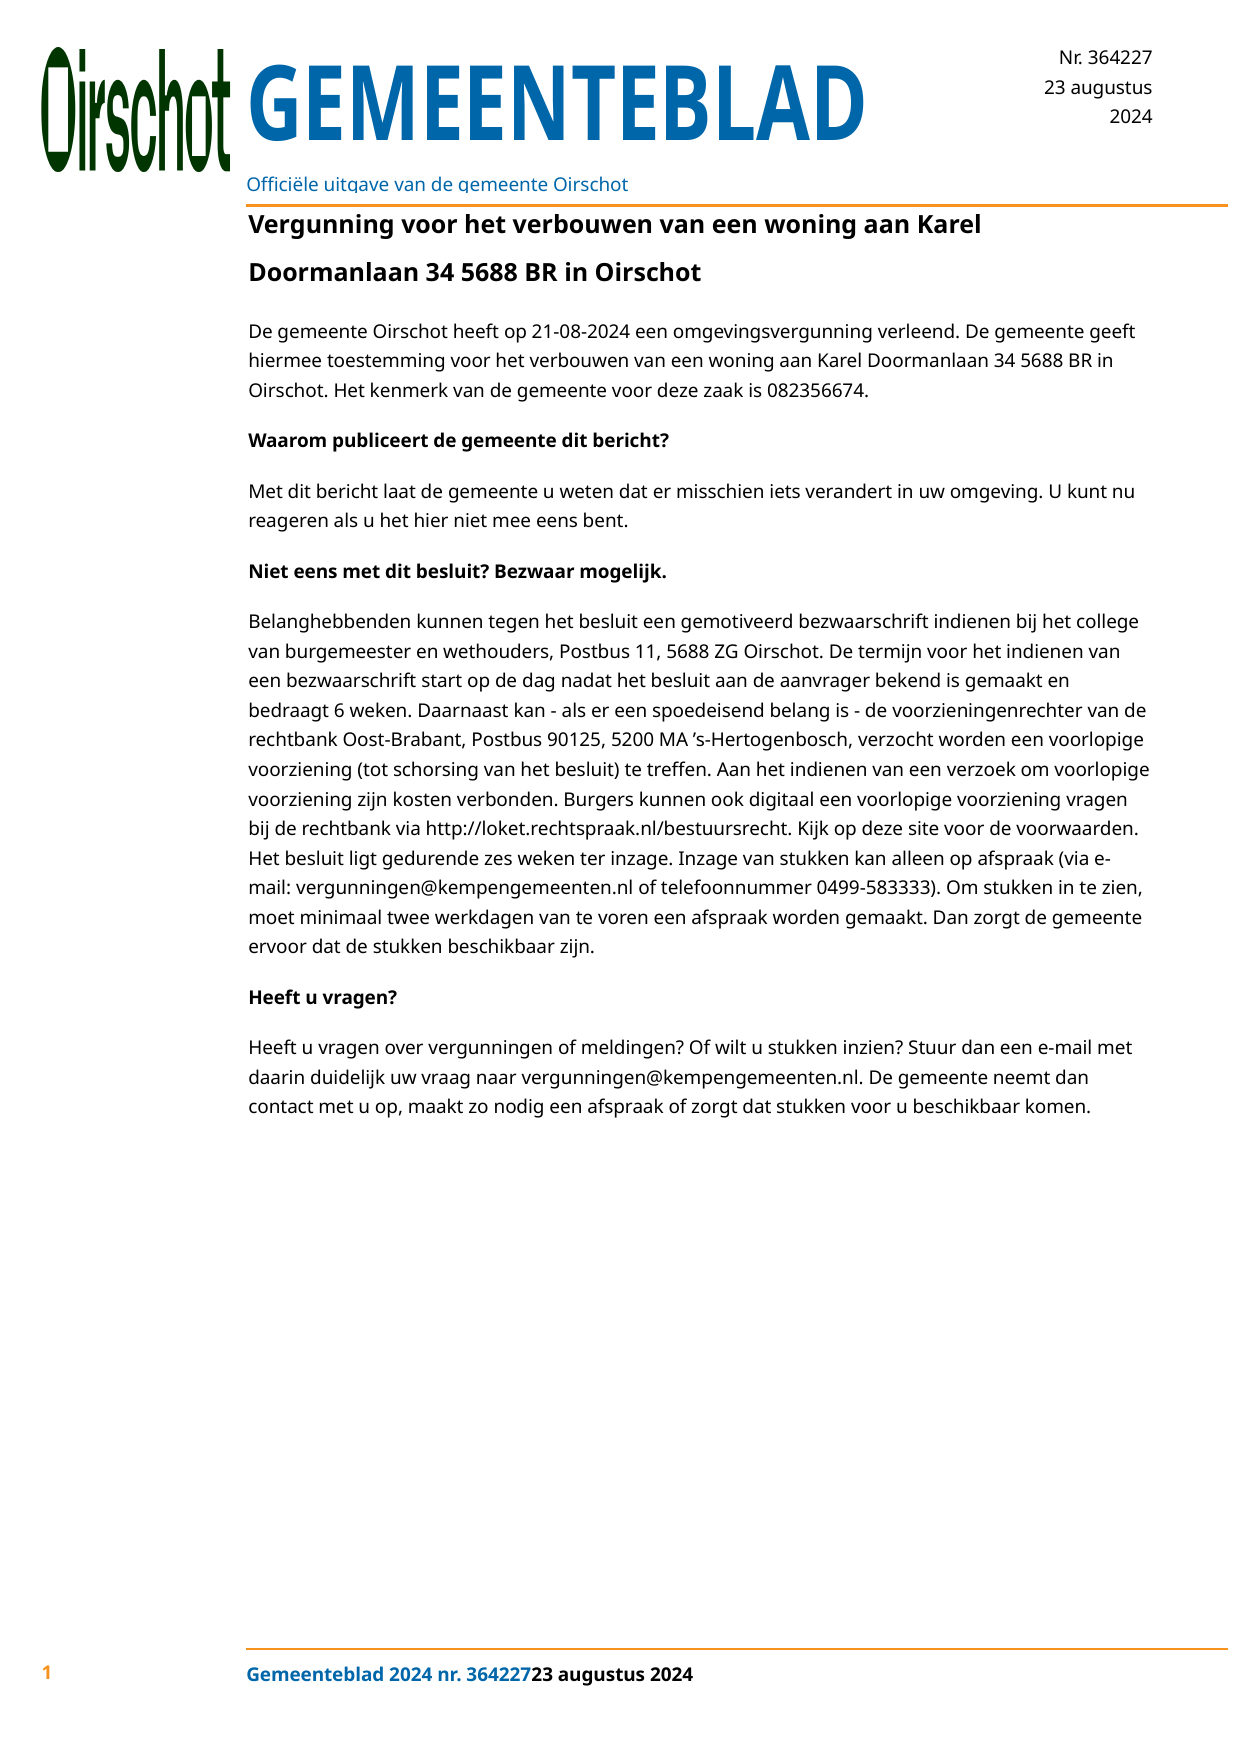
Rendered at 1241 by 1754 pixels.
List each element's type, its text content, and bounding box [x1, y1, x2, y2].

text Waarom publiceert de gemeente dit bericht? [248, 427, 1152, 453]
text Met dit bericht laat de gemeente u weten dat er misschien iets verandert in uw omgeving. U kunt nu reageren als u het hier niet mee eens bent. [248, 478, 1152, 533]
text Vergunning voor het verbouwen van een woning aan Karel Doormanlaan 34 5688 BR in Oirschot [248, 207, 1152, 288]
text Niet eens met dit besluit? Bezwaar mogelijk. [248, 558, 1152, 584]
picture [41, 47, 231, 172]
text Heeft u vragen? [248, 984, 1152, 1010]
text De gemeente Oirschot heeft op 21-08-2024 een omgevingsvergunning verleend. De gemeente geeft hiermee toestemming voor het verbouwen van een woning aan Karel Doormanlaan 34 5688 BR in Oirschot. Het kenmerk van de gemeente voor deze zaak is 082356674. [248, 318, 1152, 403]
text Belanghebbenden kunnen tegen het besluit een gemotiveerd bezwaarschrift indienen bij het college van burgemeester en wethouders, Postbus 11, 5688 ZG Oirschot. De termijn voor het indienen van een bezwaarschrift start op de dag nadat het besluit aan de aanvrager bekend is gemaakt en bedraagt 6 weken. Daarnaast kan - als er een spoedeisend belang is - de voorzieningenrechter van de rechtbank Oost-Brabant, Postbus 90125, 5200 MA ’s-Hertogenbosch, verzocht worden een voorlopige voorziening (tot schorsing van het besluit) te treffen. Aan het indienen van een verzoek om voorlopige voorziening zijn kosten verbonden. Burgers kunnen ook digitaal een voorlopige voorziening vragen bij de rechtbank via http://loket.rechtspraak.nl/bestuursrecht. Kijk op deze site voor de voorwaarden. Het besluit ligt gedurende zes weken ter inzage. Inzage van stukken kan alleen op afspraak (via e-mail: vergunningen@kempengemeenten.nl of telefoonnummer 0499-583333). Om stukken in te zien, moet minimaal twee werkdagen van te voren een afspraak worden gemaakt. Dan zorgt de gemeente ervoor dat de stukken beschikbaar zijn. [248, 608, 1152, 959]
text Heeft u vragen over vergunningen of meldingen? Of wilt u stukken inzien? Stuur dan een e-mail met daarin duidelijk uw vraag naar vergunningen@kempengemeenten.nl. De gemeente neemt dan contact met u op, maakt zo nodig een afspraak of zorgt dat stukken voor u beschikbaar komen. [248, 1034, 1152, 1119]
